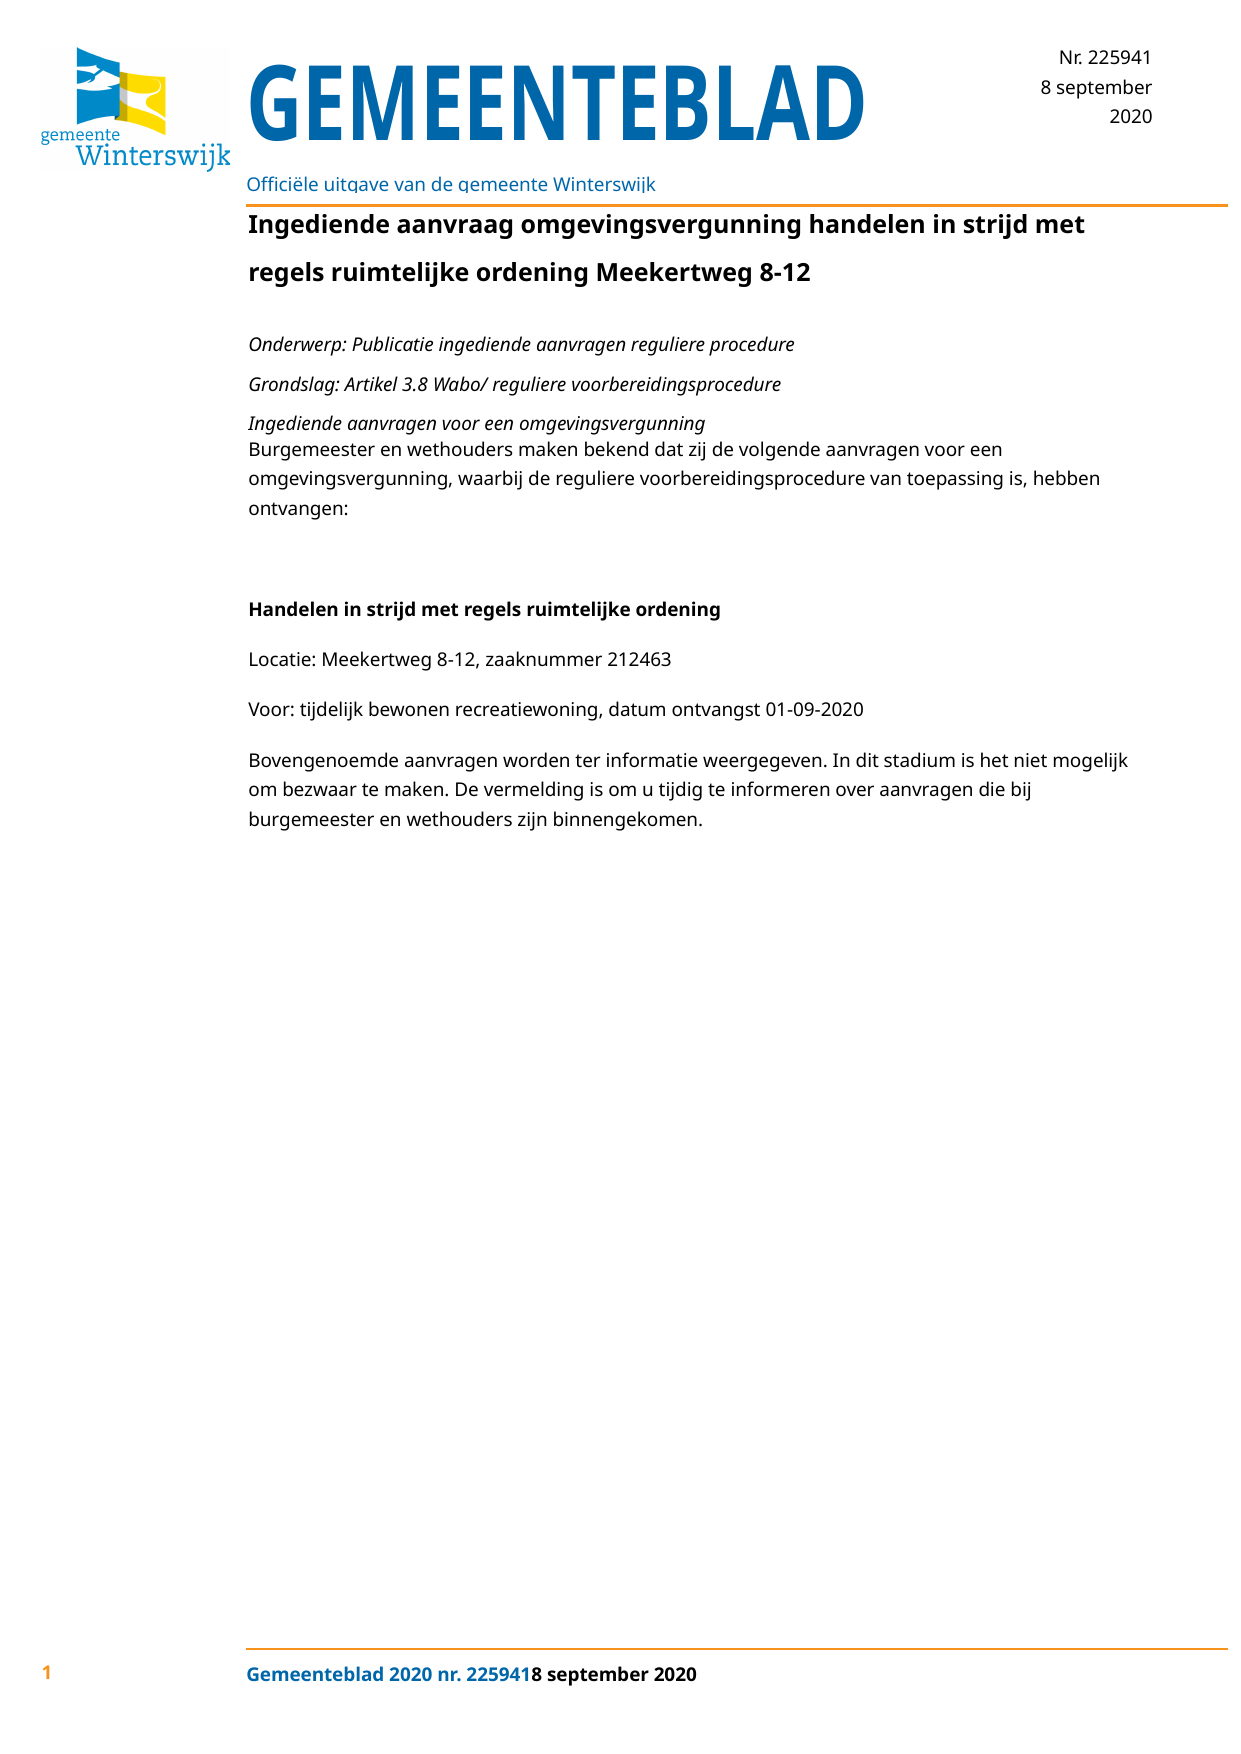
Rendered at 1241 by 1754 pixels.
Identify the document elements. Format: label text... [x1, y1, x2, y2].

text Locatie: Meekertweg 8-12, zaaknummer 212463 [248, 646, 1152, 672]
text Voor: tijdelijk bewonen recreatiewoning, datum ontvangst 01-09-2020 [248, 697, 1152, 722]
text Ingediende aanvragen voor een omgevingsvergunning [248, 410, 1152, 436]
picture [41, 47, 231, 172]
text Handelen in strijd met regels ruimtelijke ordening [248, 596, 1152, 621]
text Ingediende aanvraag omgevingsvergunning handelen in strijd met regels ruimtelijke ordening Meekertweg 8-12 [248, 207, 1152, 288]
text Burgemeester en wethouders maken bekend dat zij de volgende aanvragen voor een omgevingsvergunning, waarbij de reguliere voorbereidingsprocedure van toepassing is, hebben ontvangen: [248, 436, 1152, 521]
text Grondslag: Artikel 3.8 Wabo/ reguliere voorbereidingsprocedure [248, 371, 1152, 396]
picture [225, 153, 231, 162]
text Onderwerp: Publicatie ingediende aanvragen reguliere procedure [248, 331, 1152, 357]
text Bovengenoemde aanvragen worden ter informatie weergegeven. In dit stadium is het niet mogelijk om bezwaar te maken. De vermelding is om u tijdig te informeren over aanvragen die bij burgemeester en wethouders zijn binnengekomen. [248, 747, 1152, 832]
